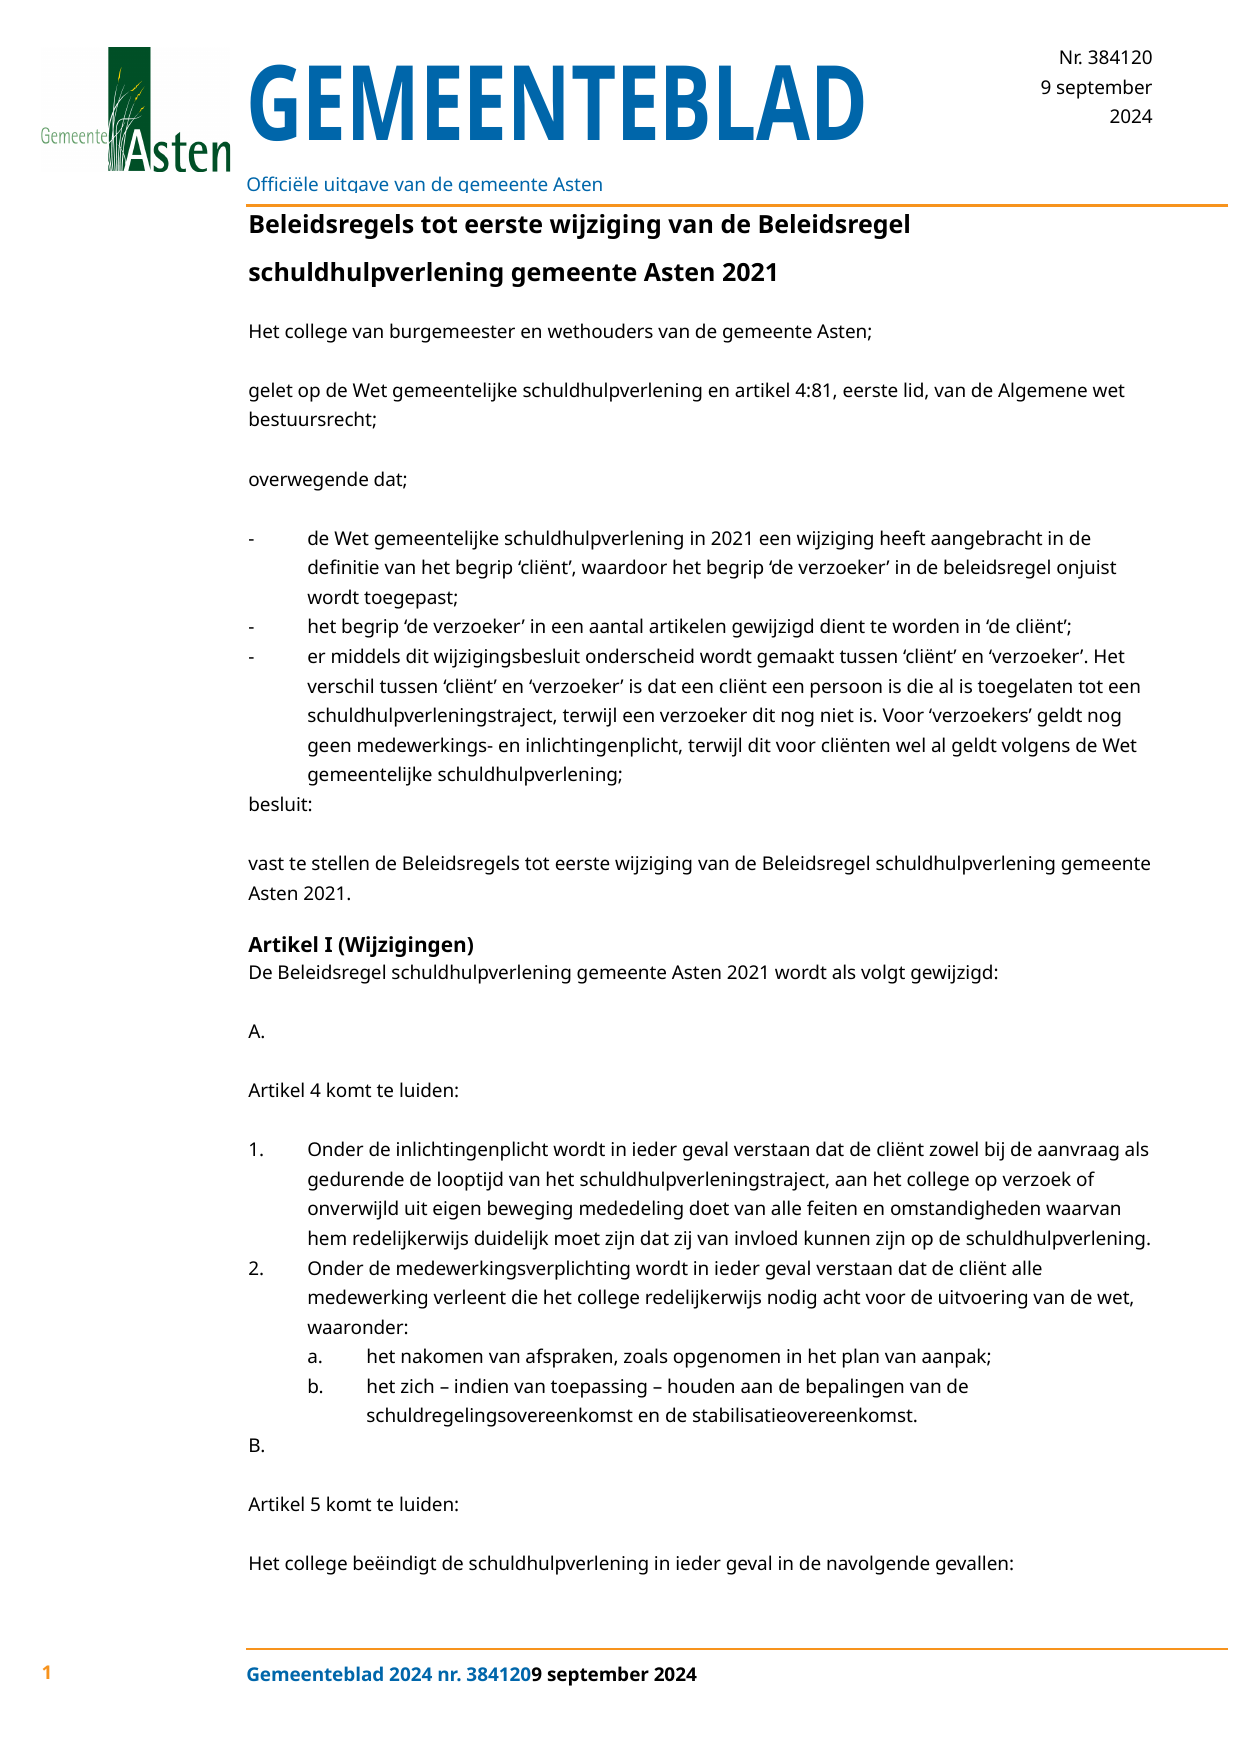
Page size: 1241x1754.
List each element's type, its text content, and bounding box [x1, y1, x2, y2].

text Artikel I (Wijzigingen) [248, 930, 1152, 959]
list Onder de medewerkingsverplichting wordt in ieder geval verstaan dat de cliënt alle medewerking verleent die het college redelijkerwijs nodig acht voor de uitvoering van de wet, waaronder: [248, 1255, 1152, 1339]
text Beleidsregels tot eerste wijziging van de Beleidsregel schuldhulpverlening gemeente Asten 2021 [248, 207, 1152, 288]
text overwegende dat; [248, 466, 1152, 492]
list het nakomen van afspraken, zoals opgenomen in het plan van aanpak; [307, 1343, 1152, 1369]
list er middels dit wijzigingsbesluit onderscheid wordt gemaakt tussen ‘cliënt’ en ‘verzoeker’. Het verschil tussen ‘cliënt’ en ‘verzoeker’ is dat een cliënt een persoon is die al is toegelaten tot een schuldhulpverleningstraject, terwijl een verzoeker dit nog niet is. Voor ‘verzoekers’ geldt nog geen medewerkings- en inlichtingenplicht, terwijl dit voor cliënten wel al geldt volgens de Wet gemeentelijke schuldhulpverlening; [248, 643, 1152, 787]
list het begrip ‘de verzoeker’ in een aantal artikelen gewijzigd dient te worden in ‘de cliënt’; [248, 614, 1152, 639]
text besluit: [248, 791, 1152, 817]
text vast te stellen de Beleidsregels tot eerste wijziging van de Beleidsregel schuldhulpverlening gemeente Asten 2021. [248, 850, 1152, 906]
list de Wet gemeentelijke schuldhulpverlening in 2021 een wijziging heeft aangebracht in de definitie van het begrip ‘cliënt’, waardoor het begrip ‘de verzoeker’ in de beleidsregel onjuist wordt toegepast; [248, 525, 1152, 610]
text Het college beëindigt de schuldhulpverlening in ieder geval in de navolgende gevallen: [248, 1551, 1152, 1576]
text B. [248, 1432, 1152, 1458]
list Onder de inlichtingenplicht wordt in ieder geval verstaan dat de cliënt zowel bij de aanvraag als gedurende de looptijd van het schuldhulpverleningstraject, aan het college op verzoek of onverwijld uit eigen beweging mededeling doet van alle feiten en omstandigheden waarvan hem redelijkerwijs duidelijk moet zijn dat zij van invloed kunnen zijn op de schuldhulpverlening. [248, 1136, 1152, 1251]
text Het college van burgemeester en wethouders van de gemeente Asten; [248, 318, 1152, 344]
text Artikel 4 komt te luiden: [248, 1077, 1152, 1103]
picture [41, 47, 231, 172]
text gelet op de Wet gemeentelijke schuldhulpverlening en artikel 4:81, eerste lid, van de Algemene wet bestuursrecht; [248, 377, 1152, 432]
text De Beleidsregel schuldhulpverlening gemeente Asten 2021 wordt als volgt gewijzigd: [248, 959, 1152, 984]
list het zich – indien van toepassing – houden aan de bepalingen van de schuldregelingsovereenkomst en de stabilisatieovereenkomst. [307, 1373, 1152, 1428]
text A. [248, 1018, 1152, 1044]
text Artikel 5 komt te luiden: [248, 1491, 1152, 1517]
